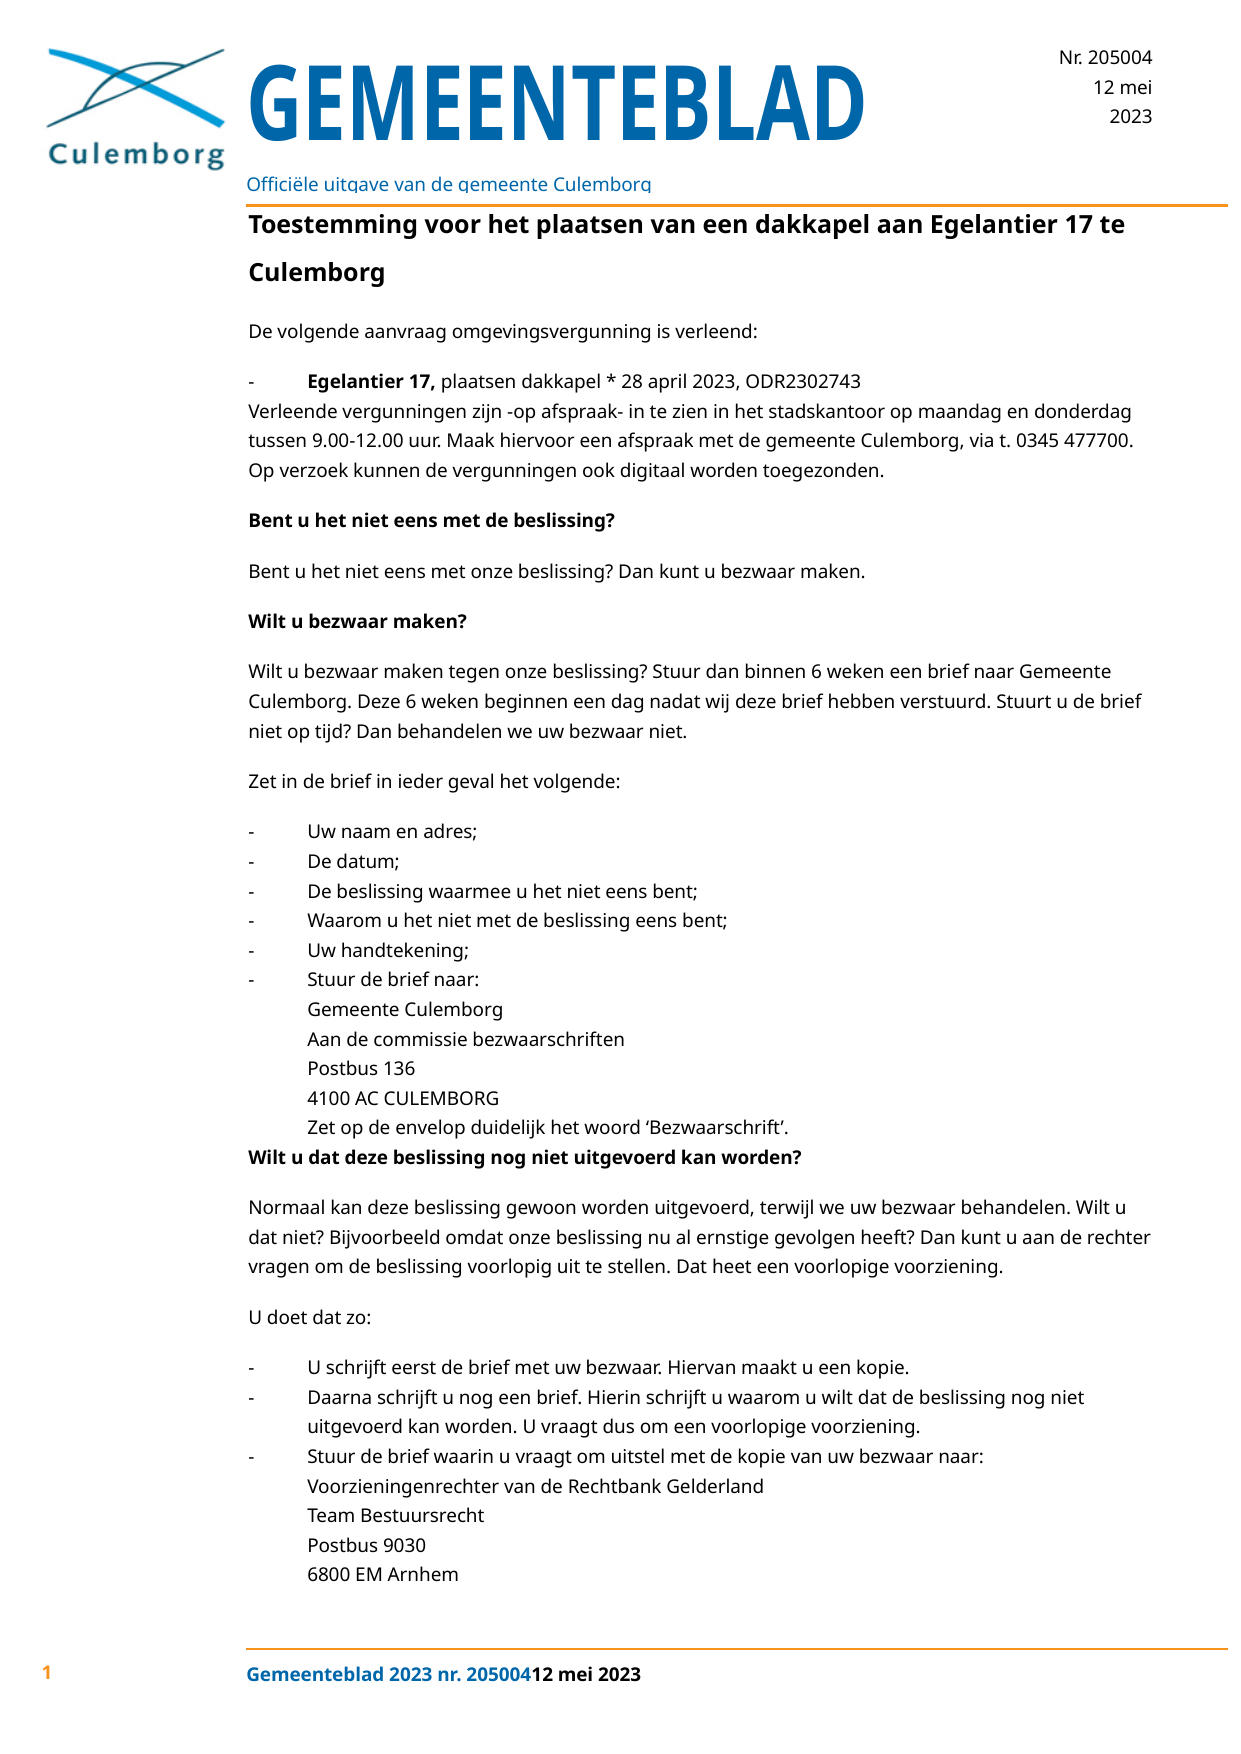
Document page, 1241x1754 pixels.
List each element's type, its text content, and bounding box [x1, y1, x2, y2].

text Wilt u bezwaar maken tegen onze beslissing? Stuur dan binnen 6 weken een brief naar Gemeente Culemborg. Deze 6 weken beginnen een dag nadat wij deze brief hebben verstuurd. Stuurt u de brief niet op tijd? Dan behandelen we uw bezwaar niet. [248, 659, 1152, 744]
list Postbus 9030 [248, 1532, 1152, 1558]
list De beslissing waarmee u het niet eens bent; [248, 878, 1152, 904]
list Daarna schrijft u nog een brief. Hierin schrijft u waarom u wilt dat de beslissing nog niet uitgevoerd kan worden. U vraagt dus om een voorlopige voorziening. [248, 1384, 1152, 1439]
picture [41, 47, 231, 172]
text Wilt u bezwaar maken? [248, 608, 1152, 634]
list Team Bestuursrecht [248, 1502, 1152, 1528]
text Normaal kan deze beslissing gewoon worden uitgevoerd, terwijl we uw bezwaar behandelen. Wilt u dat niet? Bijvoorbeeld omdat onze beslissing nu al ernstige gevolgen heeft? Dan kunt u aan de rechter vragen om de beslissing voorlopig uit te stellen. Dat heet een voorlopige voorziening. [248, 1194, 1152, 1279]
text Toestemming voor het plaatsen van een dakkapel aan Egelantier 17 te Culemborg [248, 207, 1152, 288]
list De datum; [248, 848, 1152, 874]
text Bent u het niet eens met onze beslissing? Dan kunt u bezwaar maken. [248, 558, 1152, 584]
list Stuur de brief naar: [248, 967, 1152, 992]
list Stuur de brief waarin u vraagt om uitstel met de kopie van uw bezwaar naar: [248, 1443, 1152, 1469]
list Voorzieningenrechter van de Rechtbank Gelderland [248, 1473, 1152, 1499]
list Aan de commissie bezwaarschriften [248, 1026, 1152, 1052]
text Bent u het niet eens met de beslissing? [248, 507, 1152, 533]
list Egelantier 17, plaatsen dakkapel * 28 april 2023, ODR2302743 [248, 368, 1152, 394]
list Zet op de envelop duidelijk het woord ‘Bezwaarschrift’. [248, 1114, 1152, 1140]
text Wilt u dat deze beslissing nog niet uitgevoerd kan worden? [248, 1144, 1152, 1170]
text De volgende aanvraag omgevingsvergunning is verleend: [248, 318, 1152, 344]
list Postbus 136 [248, 1055, 1152, 1081]
list Waarom u het niet met de beslissing eens bent; [248, 907, 1152, 933]
text Verleende vergunningen zijn -op afspraak- in te zien in het stadskantoor op maandag en donderdag tussen 9.00-12.00 uur. Maak hiervoor een afspraak met de gemeente Culemborg, via t. 0345 477700. Op verzoek kunnen de vergunningen ook digitaal worden toegezonden. [248, 398, 1152, 483]
list 4100 AC CULEMBORG [248, 1085, 1152, 1111]
list Uw handtekening; [248, 937, 1152, 963]
text U doet dat zo: [248, 1304, 1152, 1330]
list U schrijft eerst de brief met uw bezwaar. Hiervan maakt u een kopie. [248, 1354, 1152, 1380]
text Zet in de brief in ieder geval het volgende: [248, 768, 1152, 794]
list Gemeente Culemborg [248, 996, 1152, 1022]
list 6800 EM Arnhem [248, 1562, 1152, 1587]
list Uw naam en adres; [248, 819, 1152, 844]
